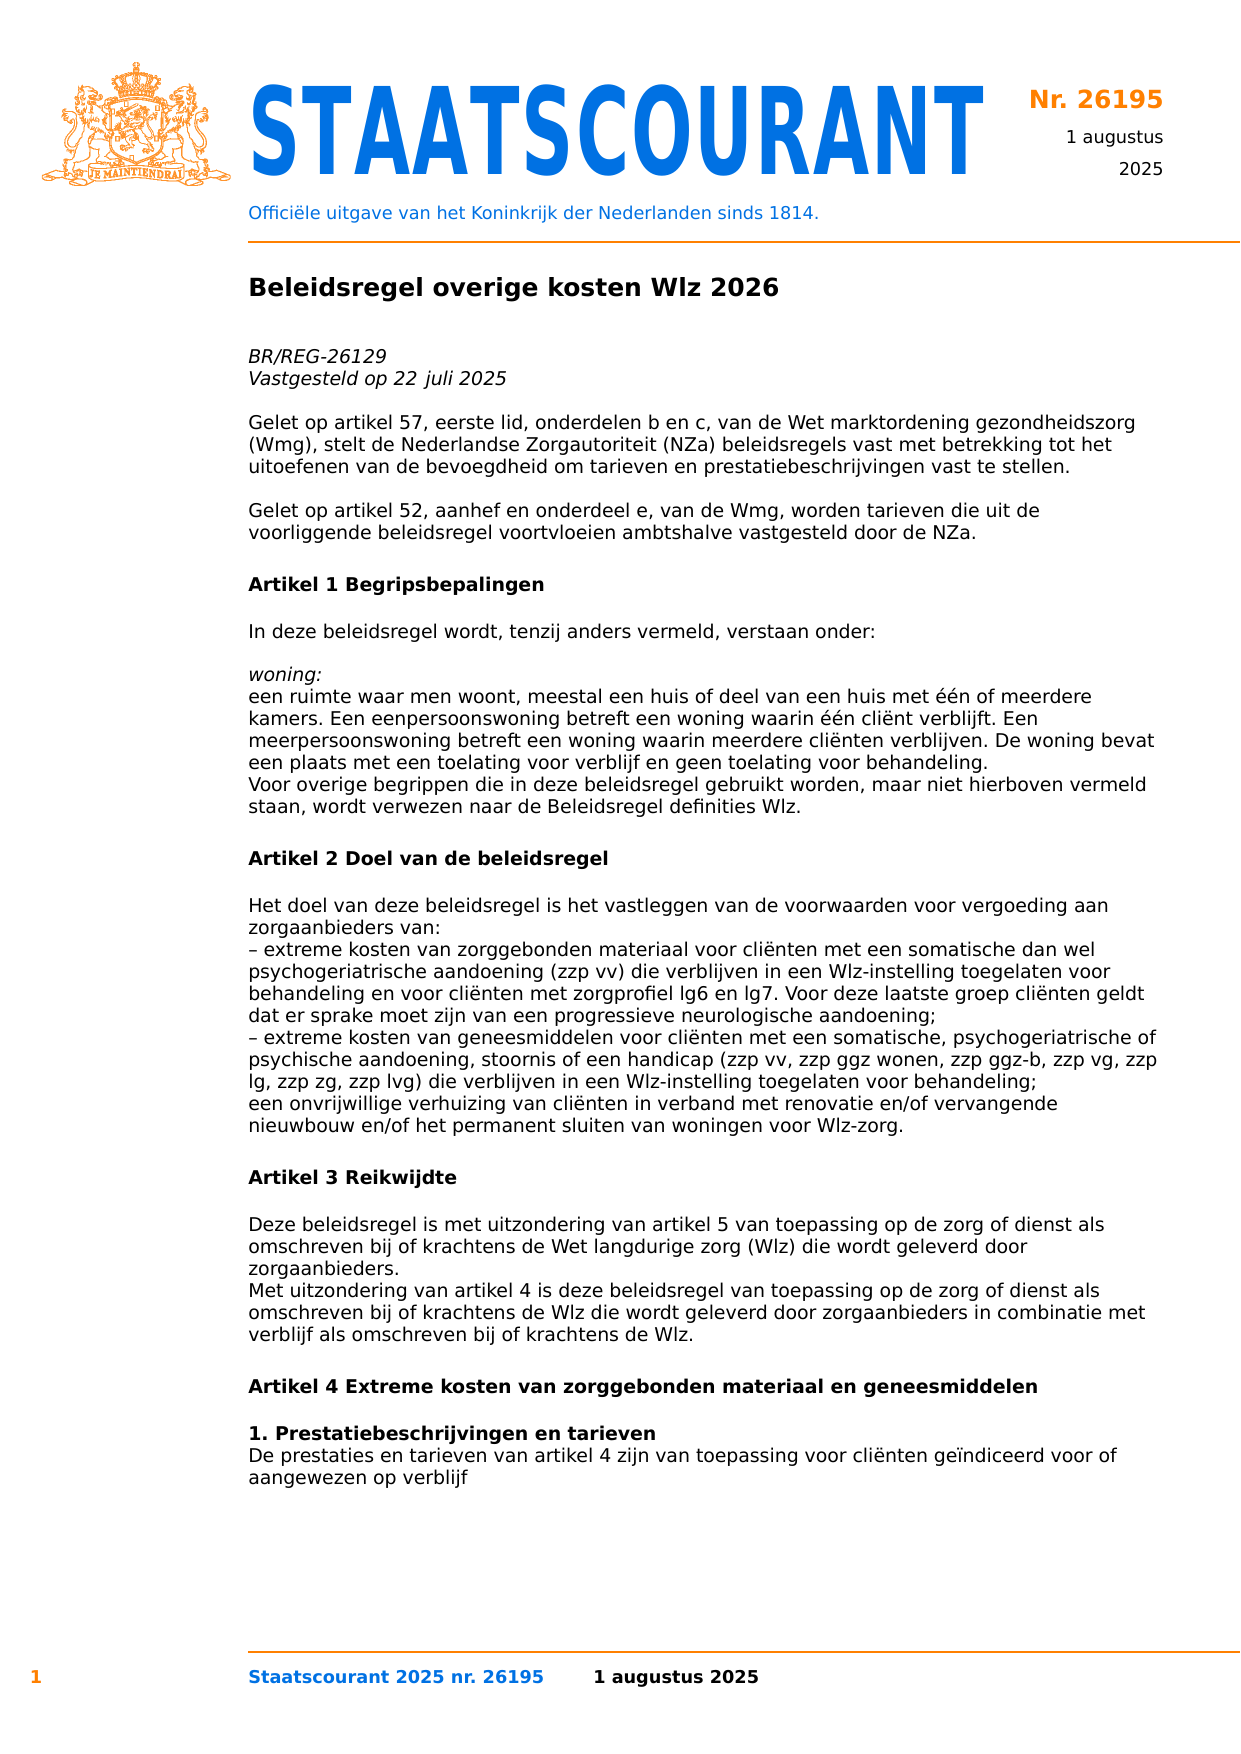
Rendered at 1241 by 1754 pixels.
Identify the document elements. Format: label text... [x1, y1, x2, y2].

text – extreme kosten van geneesmiddelen voor cliënten met een somatische, psychogeriatrische of psychische aandoening, stoornis of een handicap (zzp vv, zzp ggz wonen, zzp ggz-b, zzp vg, zzp lg, zzp zg, zzp lvg) die verblijven in een Wlz-instelling toegelaten voor behandeling; [248, 1027, 1163, 1093]
subtitle Beleidsregel overige kosten Wlz 2026 [248, 273, 1163, 302]
subtitle 1. Prestatiebeschrijvingen en tarieven [248, 1423, 1163, 1445]
subtitle Artikel 4 Extreme kosten van zorggebonden materiaal en geneesmiddelen [248, 1376, 1163, 1398]
text woning: [248, 664, 1163, 686]
text In deze beleidsregel wordt, tenzij anders vermeld, verstaan onder: [248, 621, 1163, 642]
text Vastgesteld op 22 juli 2025 [248, 368, 1163, 390]
table_cell 1 augustus [998, 121, 1240, 153]
table_header Nr. 26195 [998, 62, 1240, 121]
text een ruimte waar men woont, meestal een huis of deel van een huis met één of meerdere kamers. Een eenpersoonswoning betreft een woning waarin één cliënt verblijft. Een meerpersoonswoning betreft een woning waarin meerdere cliënten verblijven. De woning bevat een plaats met een toelating voor verblijf en geen toelating voor behandeling. [248, 686, 1163, 774]
table_cell Officiële uitgave van het Koninkrijk der Nederlanden sinds 1814. [248, 203, 1240, 241]
subtitle Artikel 1 Begripsbepalingen [248, 573, 1163, 596]
table_header [25, 62, 248, 241]
text – extreme kosten van zorggebonden materiaal voor cliënten met een somatische dan wel psychogeriatrische aandoening (zzp vv) die verblijven in een Wlz-instelling toegelaten voor behandeling en voor cliënten met zorgprofiel lg6 en lg7. Voor deze laatste groep cliënten geldt dat er sprake moet zijn van een progressieve neurologische aandoening; [248, 939, 1163, 1027]
table_cell 2025 [998, 153, 1240, 203]
subtitle Artikel 3 Reikwijdte [248, 1167, 1163, 1189]
text BR/REG-26129 [248, 346, 1163, 368]
text Het doel van deze beleidsregel is het vastleggen van de voorwaarden voor vergoeding aan zorgaanbieders van: [248, 895, 1163, 939]
text Met uitzondering van artikel 4 is deze beleidsregel van toepassing op de zorg of dienst als omschreven bij of krachtens de Wlz die wordt geleverd door zorgaanbieders in combinatie met verblijf als omschreven bij of krachtens de Wlz. [248, 1280, 1163, 1346]
text Gelet op artikel 52, aanhef en onderdeel e, van de Wmg, worden tarieven die uit de voorliggende beleidsregel voortvloeien ambtshalve vastgesteld door de NZa. [248, 499, 1163, 543]
picture [41, 62, 231, 186]
text een onvrijwillige verhuizing van cliënten in verband met renovatie en/of vervangende nieuwbouw en/of het permanent sluiten van woningen voor Wlz-zorg. [248, 1093, 1163, 1137]
text Voor overige begrippen die in deze beleidsregel gebruikt worden, maar niet hierboven vermeld staan, wordt verwezen naar de Beleidsregel definities Wlz. [248, 774, 1163, 818]
text De prestaties en tarieven van artikel 4 zijn van toepassing voor cliënten geïndiceerd voor of aangewezen op verblijf [248, 1445, 1163, 1489]
subtitle Artikel 2 Doel van de beleidsregel [248, 848, 1163, 870]
table_header STAATSCOURANT [248, 62, 998, 203]
text Deze beleidsregel is met uitzondering van artikel 5 van toepassing op de zorg of dienst als omschreven bij of krachtens de Wet langdurige zorg (Wlz) die wordt geleverd door zorgaanbieders. [248, 1214, 1163, 1280]
text Gelet op artikel 57, eerste lid, onderdelen b en c, van de Wet marktordening gezondheidszorg (Wmg), stelt de Nederlandse Zorgautoriteit (NZa) beleidsregels vast met betrekking tot het uitoefenen van de bevoegdheid om tarieven en prestatiebeschrijvingen vast te stellen. [248, 412, 1163, 478]
